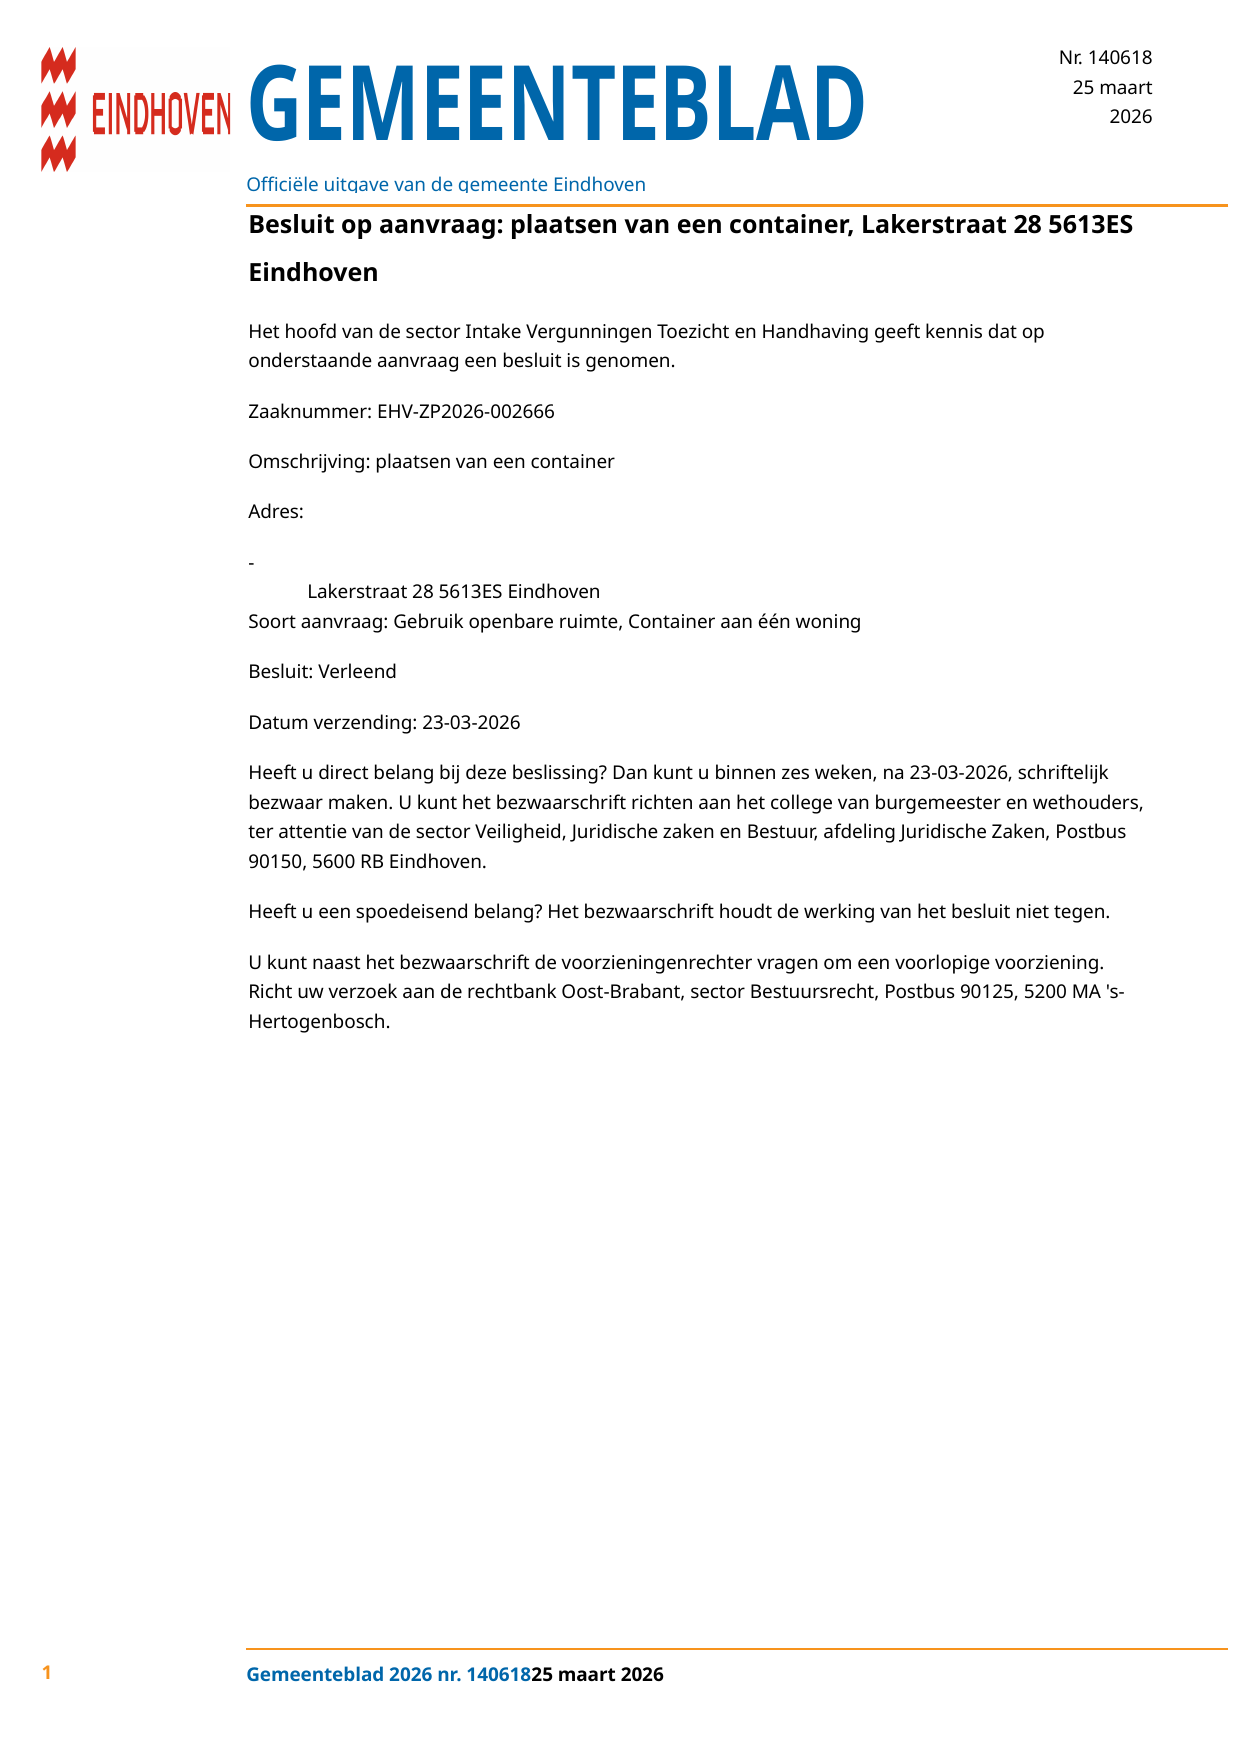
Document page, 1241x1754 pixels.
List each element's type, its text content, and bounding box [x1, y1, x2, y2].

list Lakerstraat 28 5613ES Eindhoven [248, 579, 1152, 604]
text Soort aanvraag: Gebruik openbare ruimte, Container aan één woning [248, 608, 1152, 634]
text Heeft u direct belang bij deze beslissing? Dan kunt u binnen zes weken, na 23-03-2026, schriftelijk bezwaar maken. U kunt het bezwaarschrift richten aan het college van burgemeester en wethouders, ter attentie van de sector Veiligheid, Juridische zaken en Bestuur, afdeling Juridische Zaken, Postbus 90150, 5600 RB Eindhoven. [248, 759, 1152, 874]
text Besluit op aanvraag: plaatsen van een container, Lakerstraat 28 5613ES Eindhoven [248, 207, 1152, 288]
text Het hoofd van de sector Intake Vergunningen Toezicht en Handhaving geeft kennis dat op onderstaande aanvraag een besluit is genomen. [248, 318, 1152, 373]
text Datum verzending: 23-03-2026 [248, 709, 1152, 735]
text Omschrijving: plaatsen van een container [248, 448, 1152, 474]
picture [41, 47, 231, 172]
text Adres: [248, 499, 1152, 524]
text Zaaknummer: EHV-ZP2026-002666 [248, 398, 1152, 424]
text Besluit: Verleend [248, 659, 1152, 684]
text Heeft u een spoedeisend belang? Het bezwaarschrift houdt de werking van het besluit niet tegen. [248, 899, 1152, 924]
text U kunt naast het bezwaarschrift de voorzieningenrechter vragen om een voorlopige voorziening. Richt uw verzoek aan de rechtbank Oost-Brabant, sector Bestuursrecht, Postbus 90125, 5200 MA 's-Hertogenbosch. [248, 949, 1152, 1034]
